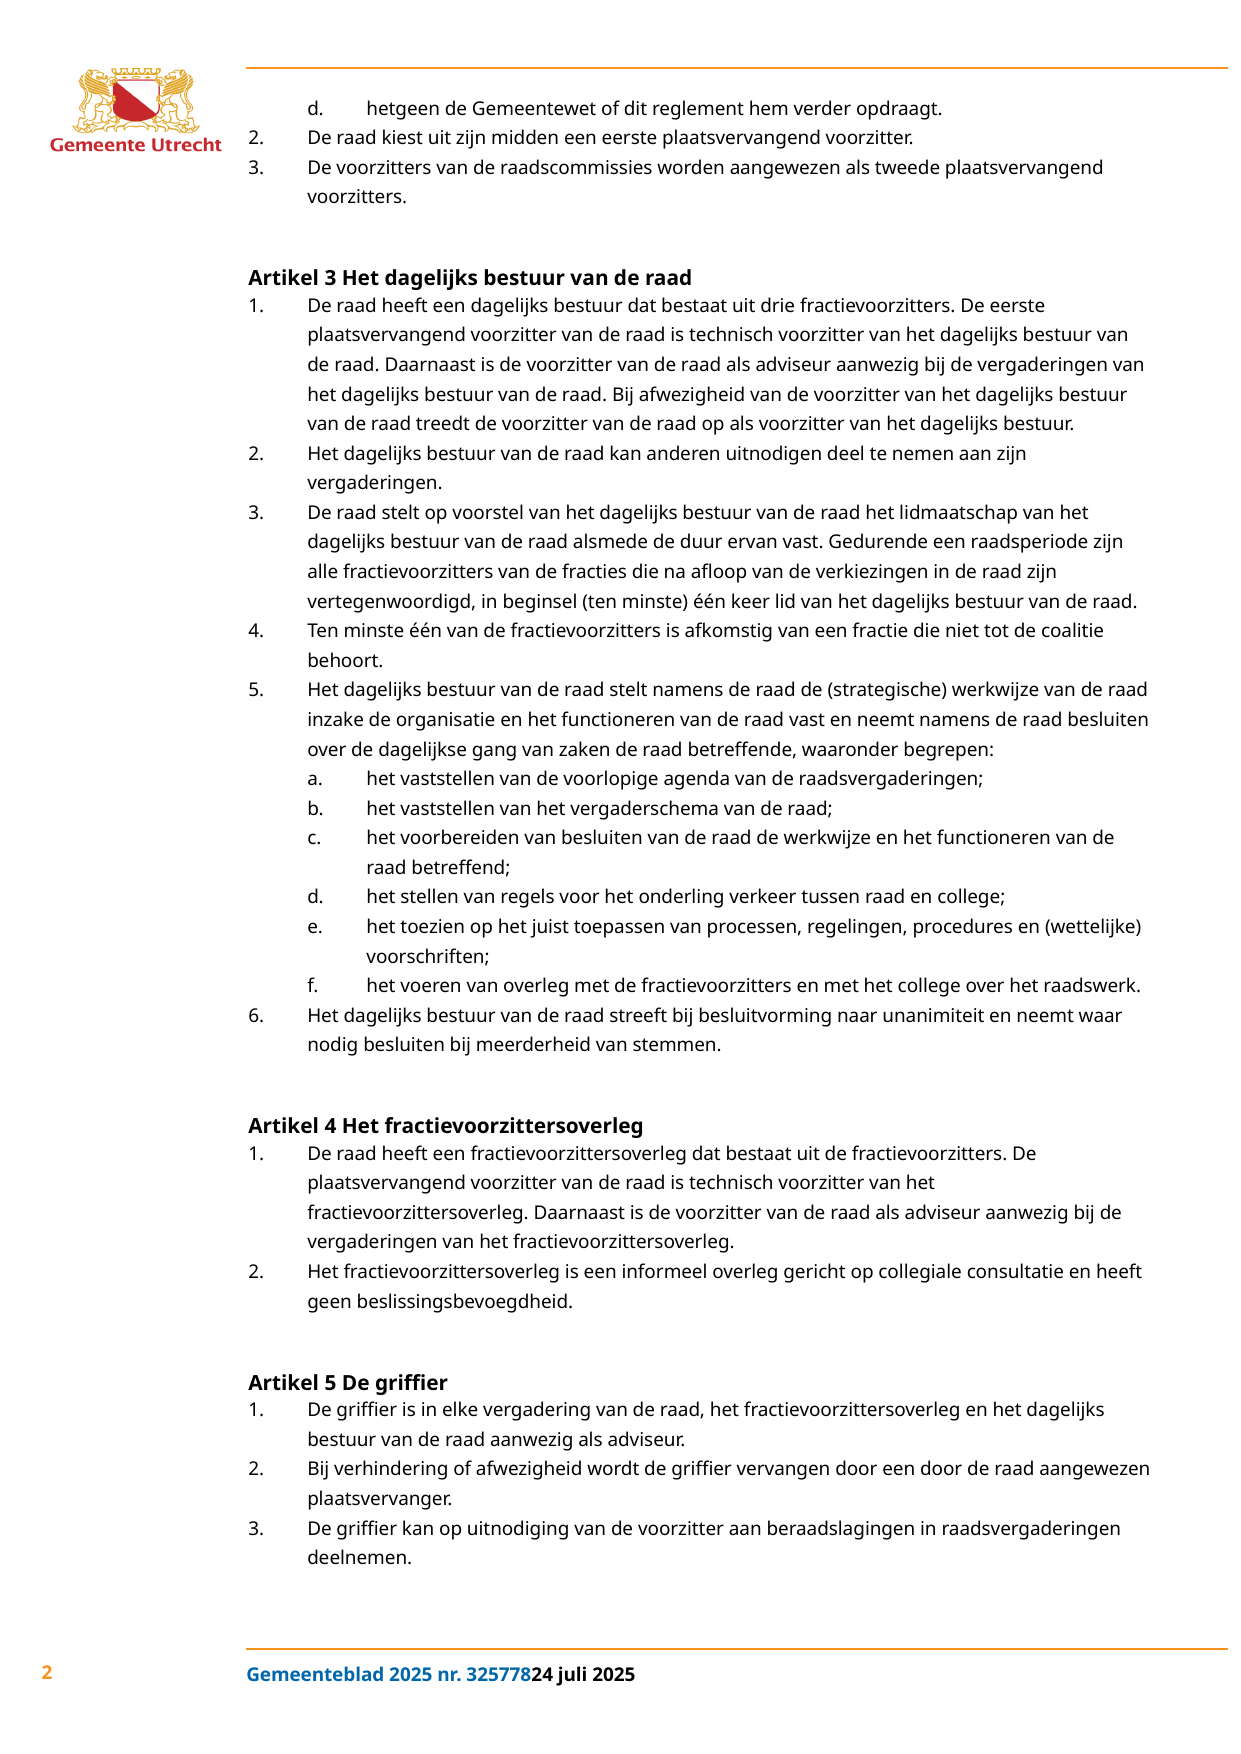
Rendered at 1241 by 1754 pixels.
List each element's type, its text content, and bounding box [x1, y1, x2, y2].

list hetgeen de Gemeentewet of dit reglement hem verder opdraagt. [307, 95, 1152, 121]
list het voeren van overleg met de fractievoorzitters en met het college over het raadswerk. [307, 972, 1152, 998]
list De griffier kan op uitnodiging van de voorzitter aan beraadslagingen in raadsvergaderingen deelnemen. [248, 1515, 1152, 1570]
list De raad heeft een fractievoorzittersoverleg dat bestaat uit de fractievoorzitters. De plaatsvervangend voorzitter van de raad is technisch voorzitter van het fractievoorzittersoverleg. Daarnaast is de voorzitter van de raad als adviseur aanwezig bij de vergaderingen van het fractievoorzittersoverleg. [248, 1140, 1152, 1254]
list Bij verhindering of afwezigheid wordt de griffier vervangen door een door de raad aangewezen plaatsvervanger. [248, 1456, 1152, 1511]
list De griffier is in elke vergadering van de raad, het fractievoorzittersoverleg en het dagelijks bestuur van de raad aanwezig als adviseur. [248, 1396, 1152, 1452]
list het stellen van regels voor het onderling verkeer tussen raad en college; [307, 884, 1152, 909]
list het vaststellen van de voorlopige agenda van de raadsvergaderingen; [307, 765, 1152, 791]
list het vaststellen van het vergaderschema van de raad; [307, 795, 1152, 821]
list De raad stelt op voorstel van het dagelijks bestuur van de raad het lidmaatschap van het dagelijks bestuur van de raad alsmede de duur ervan vast. Gedurende een raadsperiode zijn alle fractievoorzitters van de fracties die na afloop van de verkiezingen in de raad zijn vertegenwoordigd, in beginsel (ten minste) één keer lid van het dagelijks bestuur van de raad. [248, 499, 1152, 613]
list Het dagelijks bestuur van de raad streeft bij besluitvorming naar unanimiteit en neemt waar nodig besluiten bij meerderheid van stemmen. [248, 1002, 1152, 1057]
list Het dagelijks bestuur van de raad kan anderen uitnodigen deel te nemen aan zijn vergaderingen. [248, 440, 1152, 495]
text Artikel 4 Het fractievoorzittersoverleg [248, 1112, 1152, 1140]
list het toezien op het juist toepassen van processen, regelingen, procedures en (wettelijke) voorschriften; [307, 913, 1152, 968]
list Het dagelijks bestuur van de raad stelt namens de raad de (strategische) werkwijze van de raad inzake de organisatie en het functioneren van de raad vast en neemt namens de raad besluiten over de dagelijkse gang van zaken de raad betreffende, waaronder begrepen: [248, 677, 1152, 761]
list het voorbereiden van besluiten van de raad de werkwijze en het functioneren van de raad betreffend; [307, 824, 1152, 880]
list Ten minste één van de fractievoorzitters is afkomstig van een fractie die niet tot de coalitie behoort. [248, 617, 1152, 673]
list De raad kiest uit zijn midden een eerste plaatsvervangend voorzitter. [248, 124, 1152, 150]
text Artikel 3 Het dagelijks bestuur van de raad [248, 263, 1152, 292]
list De raad heeft een dagelijks bestuur dat bestaat uit drie fractievoorzitters. De eerste plaatsvervangend voorzitter van de raad is technisch voorzitter van het dagelijks bestuur van de raad. Daarnaast is de voorzitter van de raad als adviseur aanwezig bij de vergaderingen van het dagelijks bestuur van de raad. Bij afwezigheid van de voorzitter van het dagelijks bestuur van de raad treedt de voorzitter van de raad op als voorzitter van het dagelijks bestuur. [248, 292, 1152, 436]
picture [41, 47, 231, 172]
text Artikel 5 De griffier [248, 1368, 1152, 1396]
list Het fractievoorzittersoverleg is een informeel overleg gericht op collegiale consultatie en heeft geen beslissingsbevoegdheid. [248, 1258, 1152, 1314]
list De voorzitters van de raadscommissies worden aangewezen als tweede plaatsvervangend voorzitters. [248, 154, 1152, 209]
